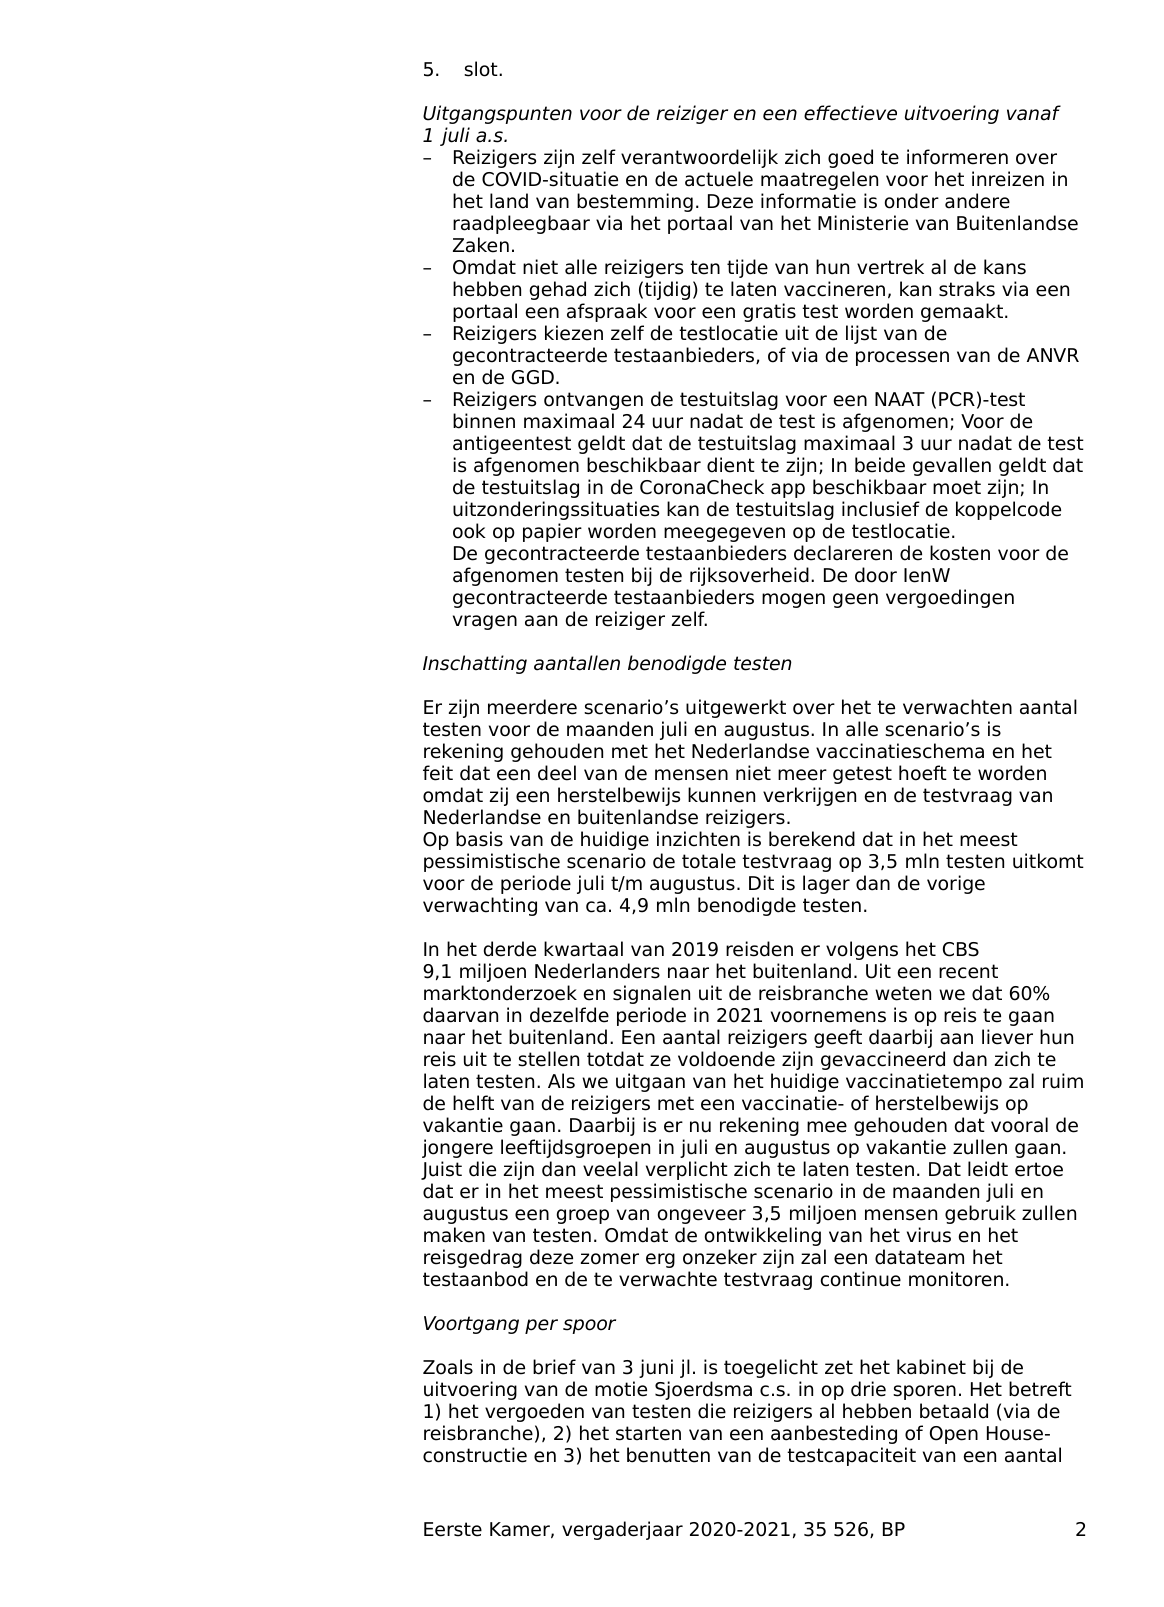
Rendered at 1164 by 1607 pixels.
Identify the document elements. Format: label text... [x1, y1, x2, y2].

text 5. slot. [422, 59, 1087, 81]
text – Reizigers ontvangen de testuitslag voor een NAAT (PCR)-test binnen maximaal 24 uur nadat de test is afgenomen; Voor de antigeentest geldt dat de testuitslag maximaal 3 uur nadat de test is afgenomen beschikbaar dient te zijn; In beide gevallen geldt dat de testuitslag in de CoronaCheck app beschikbaar moet zijn; In uitzonderingssituaties kan de testuitslag inclusief de koppelcode ook op papier worden meegegeven op de testlocatie. [422, 389, 1087, 543]
text De gecontracteerde testaanbieders declareren de kosten voor de afgenomen testen bij de rijksoverheid. De door IenW gecontracteerde testaanbieders mogen geen vergoedingen vragen aan de reiziger zelf. [452, 543, 1087, 631]
subtitle Uitgangspunten voor de reiziger en een effectieve uitvoering vanaf 1 juli a.s. [422, 103, 1087, 147]
subtitle Inschatting aantallen benodigde testen [422, 653, 1087, 675]
text Er zijn meerdere scenario’s uitgewerkt over het te verwachten aantal testen voor de maanden juli en augustus. In alle scenario’s is rekening gehouden met het Nederlandse vaccinatieschema en het feit dat een deel van de mensen niet meer getest hoeft te worden omdat zij een herstelbewijs kunnen verkrijgen en de testvraag van Nederlandse en buitenlandse reizigers. [422, 697, 1087, 829]
text Zoals in de brief van 3 juni jl. is toegelicht zet het kabinet bij de uitvoering van de motie Sjoerdsma c.s. in op drie sporen. Het betreft 1) het vergoeden van testen die reizigers al hebben betaald (via de reisbranche), 2) het starten van een aanbesteding of Open House-constructie en 3) het benutten van de testcapaciteit van een aantal [422, 1357, 1087, 1467]
text Op basis van de huidige inzichten is berekend dat in het meest pessimistische scenario de totale testvraag op 3,5 mln testen uitkomt voor de periode juli t/m augustus. Dit is lager dan de vorige verwachting van ca. 4,9 mln benodigde testen. [422, 829, 1087, 917]
subtitle Voortgang per spoor [422, 1313, 1087, 1335]
text – Omdat niet alle reizigers ten tijde van hun vertrek al de kans hebben gehad zich (tijdig) te laten vaccineren, kan straks via een portaal een afspraak voor een gratis test worden gemaakt. [422, 257, 1087, 323]
text – Reizigers kiezen zelf de testlocatie uit de lijst van de gecontracteerde testaanbieders, of via de processen van de ANVR en de GGD. [422, 323, 1087, 389]
text In het derde kwartaal van 2019 reisden er volgens het CBS 9,1 miljoen Nederlanders naar het buitenland. Uit een recent marktonderzoek en signalen uit de reisbranche weten we dat 60% daarvan in dezelfde periode in 2021 voornemens is op reis te gaan naar het buitenland. Een aantal reizigers geeft daarbij aan liever hun reis uit te stellen totdat ze voldoende zijn gevaccineerd dan zich te laten testen. Als we uitgaan van het huidige vaccinatietempo zal ruim de helft van de reizigers met een vaccinatie- of herstelbewijs op vakantie gaan. Daarbij is er nu rekening mee gehouden dat vooral de jongere leeftijdsgroepen in juli en augustus op vakantie zullen gaan. Juist die zijn dan veelal verplicht zich te laten testen. Dat leidt ertoe dat er in het meest pessimistische scenario in de maanden juli en augustus een groep van ongeveer 3,5 miljoen mensen gebruik zullen maken van testen. Omdat de ontwikkeling van het virus en het reisgedrag deze zomer erg onzeker zijn zal een datateam het testaanbod en de te verwachte testvraag continue monitoren. [422, 939, 1087, 1291]
text – Reizigers zijn zelf verantwoordelijk zich goed te informeren over de COVID-situatie en de actuele maatregelen voor het inreizen in het land van bestemming. Deze informatie is onder andere raadpleegbaar via het portaal van het Ministerie van Buitenlandse Zaken. [422, 147, 1087, 257]
